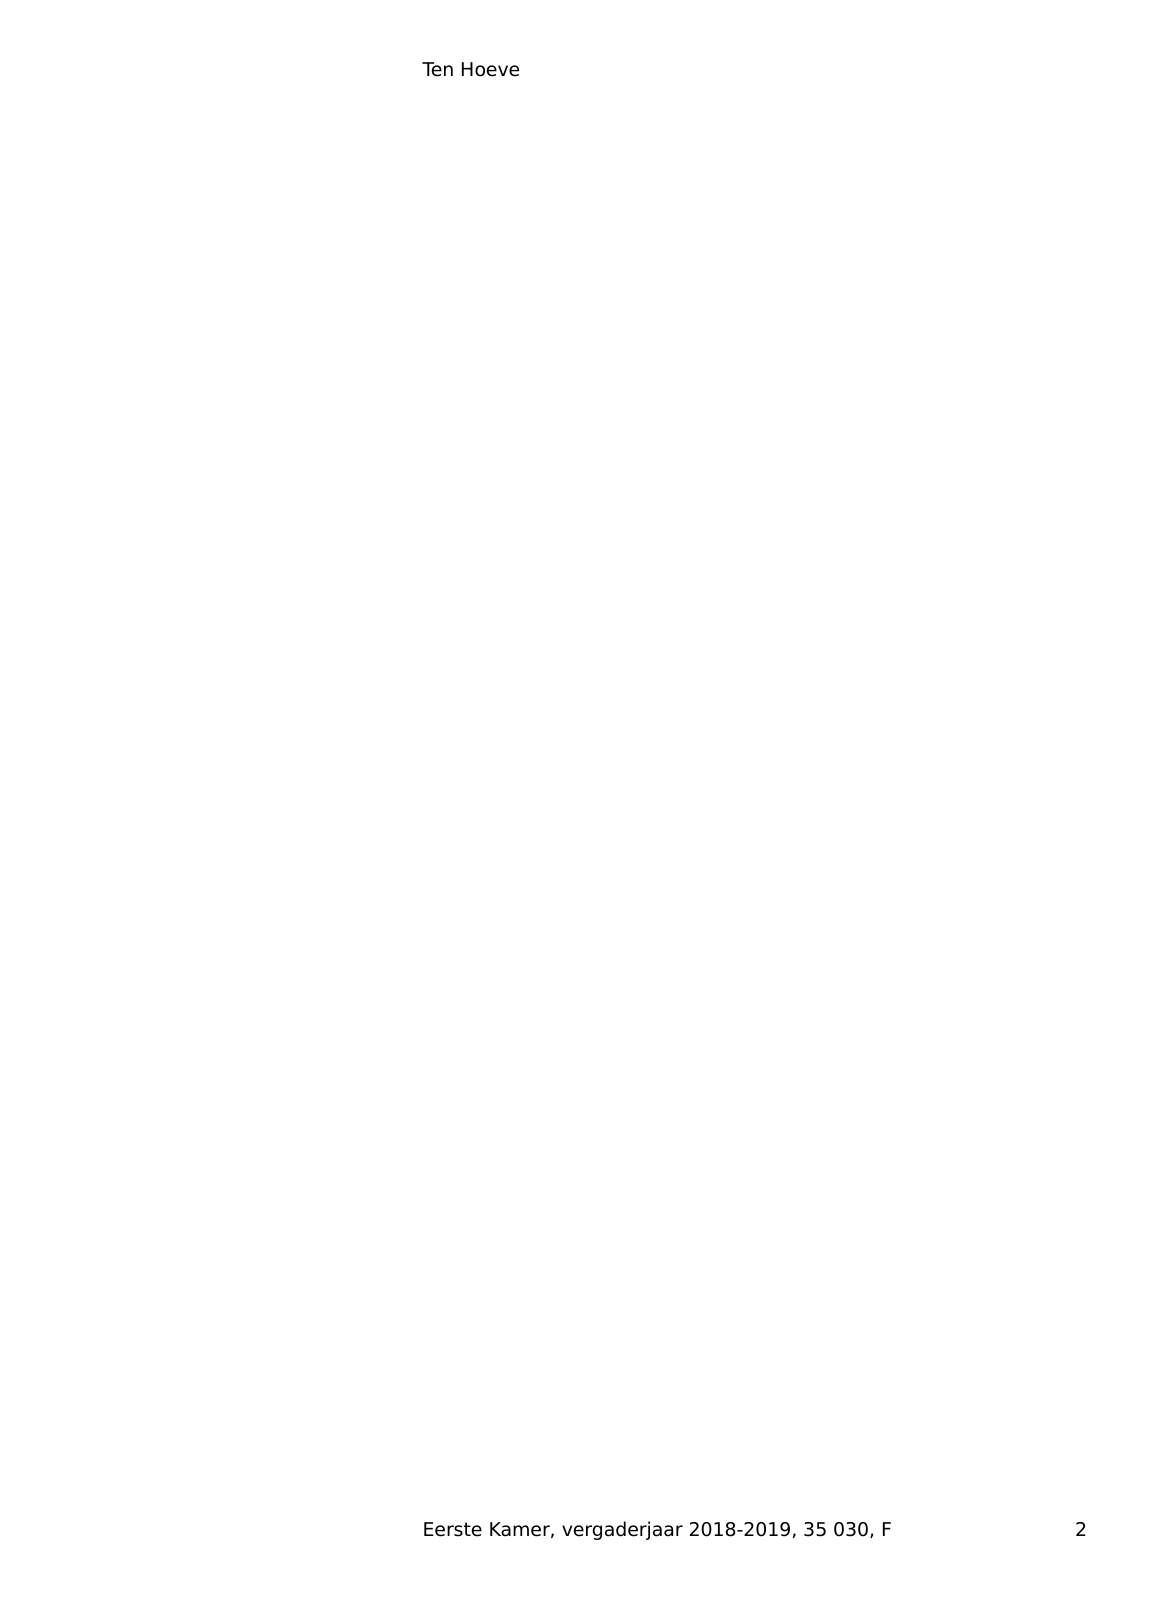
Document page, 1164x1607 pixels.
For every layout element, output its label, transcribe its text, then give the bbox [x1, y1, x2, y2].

text Ten Hoeve [422, 59, 1087, 81]
